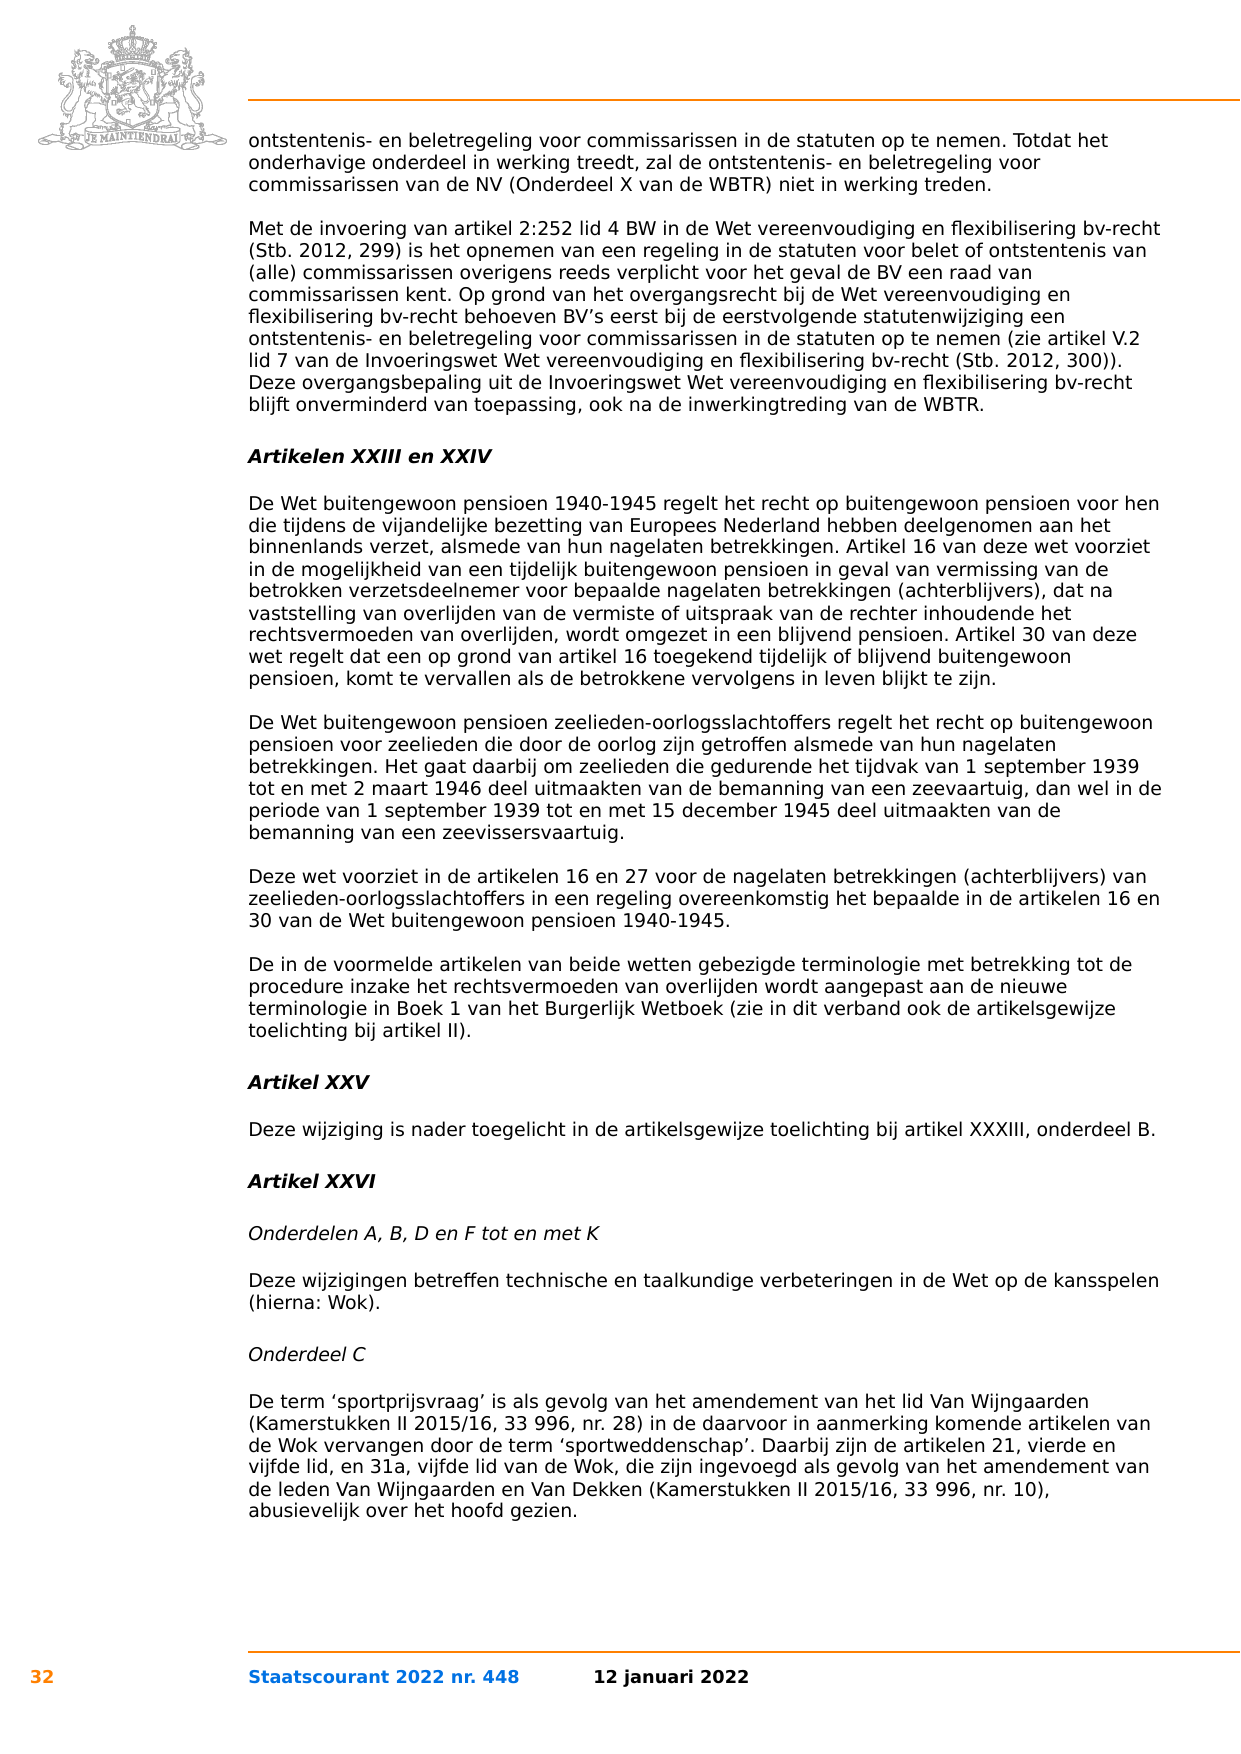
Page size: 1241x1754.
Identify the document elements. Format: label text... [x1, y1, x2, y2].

subtitle Artikelen XXIII en XXIV [248, 446, 1163, 467]
text Deze wijzigingen betreffen technische en taalkundige verbeteringen in de Wet op de kansspelen (hierna: Wok). [248, 1269, 1163, 1313]
subtitle Artikel XXV [248, 1072, 1163, 1094]
text De in de voormelde artikelen van beide wetten gebezigde terminologie met betrekking tot de procedure inzake het rechtsvermoeden van overlijden wordt aangepast aan de nieuwe terminologie in Boek 1 van het Burgerlijk Wetboek (zie in dit verband ook de artikelsgewijze toelichting bij artikel II). [248, 954, 1163, 1042]
picture [38, 25, 227, 150]
text De term ‘sportprijsvraag’ is als gevolg van het amendement van het lid Van Wijngaarden (Kamerstukken II 2015/16, 33 996, nr. 28) in de daarvoor in aanmerking komende artikelen van de Wok vervangen door de term ‘sportweddenschap’. Daarbij zijn de artikelen 21, vierde en vijfde lid, en 31a, vijfde lid van de Wok, die zijn ingevoegd als gevolg van het amendement van de leden Van Wijngaarden en Van Dekken (Kamerstukken II 2015/16, 33 996, nr. 10), abusievelijk over het hoofd gezien. [248, 1391, 1163, 1522]
text ontstentenis- en beletregeling voor commissarissen in de statuten op te nemen. Totdat het onderhavige onderdeel in werking treedt, zal de ontstentenis- en beletregeling voor commissarissen van de NV (Onderdeel X van de WBTR) niet in werking treden. [248, 130, 1163, 196]
text De Wet buitengewoon pensioen zeelieden-oorlogsslachtoffers regelt het recht op buitengewoon pensioen voor zeelieden die door de oorlog zijn getroffen alsmede van hun nagelaten betrekkingen. Het gaat daarbij om zeelieden die gedurende het tijdvak van 1 september 1939 tot en met 2 maart 1946 deel uitmaakten van de bemanning van een zeevaartuig, dan wel in de periode van 1 september 1939 tot en met 15 december 1945 deel uitmaakten van de bemanning van een zeevissersvaartuig. [248, 712, 1163, 844]
text Met de invoering van artikel 2:252 lid 4 BW in de Wet vereenvoudiging en flexibilisering bv-recht (Stb. 2012, 299) is het opnemen van een regeling in de statuten voor belet of ontstentenis van (alle) commissarissen overigens reeds verplicht voor het geval de BV een raad van commissarissen kent. Op grond van het overgangsrecht bij de Wet vereenvoudiging en flexibilisering bv-recht behoeven BV’s eerst bij de eerstvolgende statutenwijziging een ontstentenis- en beletregeling voor commissarissen in de statuten op te nemen (zie artikel V.2 lid 7 van de Invoeringswet Wet vereenvoudiging en flexibilisering bv-recht (Stb. 2012, 300)). Deze overgangsbepaling uit de Invoeringswet Wet vereenvoudiging en flexibilisering bv-recht blijft onverminderd van toepassing, ook na de inwerkingtreding van de WBTR. [248, 218, 1163, 416]
text Deze wet voorziet in de artikelen 16 en 27 voor de nagelaten betrekkingen (achterblijvers) van zeelieden-oorlogsslachtoffers in een regeling overeenkomstig het bepaalde in de artikelen 16 en 30 van de Wet buitengewoon pensioen 1940-1945. [248, 866, 1163, 932]
subtitle Onderdeel C [248, 1343, 1163, 1366]
text Deze wijziging is nader toegelicht in de artikelsgewijze toelichting bij artikel XXXIII, onderdeel B. [248, 1119, 1163, 1141]
subtitle Onderdelen A, B, D en F tot en met K [248, 1223, 1163, 1244]
text De Wet buitengewoon pensioen 1940-1945 regelt het recht op buitengewoon pensioen voor hen die tijdens de vijandelijke bezetting van Europees Nederland hebben deelgenomen aan het binnenlands verzet, alsmede van hun nagelaten betrekkingen. Artikel 16 van deze wet voorziet in de mogelijkheid van een tijdelijk buitengewoon pensioen in geval van vermissing van de betrokken verzetsdeelnemer voor bepaalde nagelaten betrekkingen (achterblijvers), dat na vaststelling van overlijden van de vermiste of uitspraak van de rechter inhoudende het rechtsvermoeden van overlijden, wordt omgezet in een blijvend pensioen. Artikel 30 van deze wet regelt dat een op grond van artikel 16 toegekend tijdelijk of blijvend buitengewoon pensioen, komt te vervallen als de betrokkene vervolgens in leven blijkt te zijn. [248, 492, 1163, 690]
subtitle Artikel XXVI [248, 1171, 1163, 1193]
